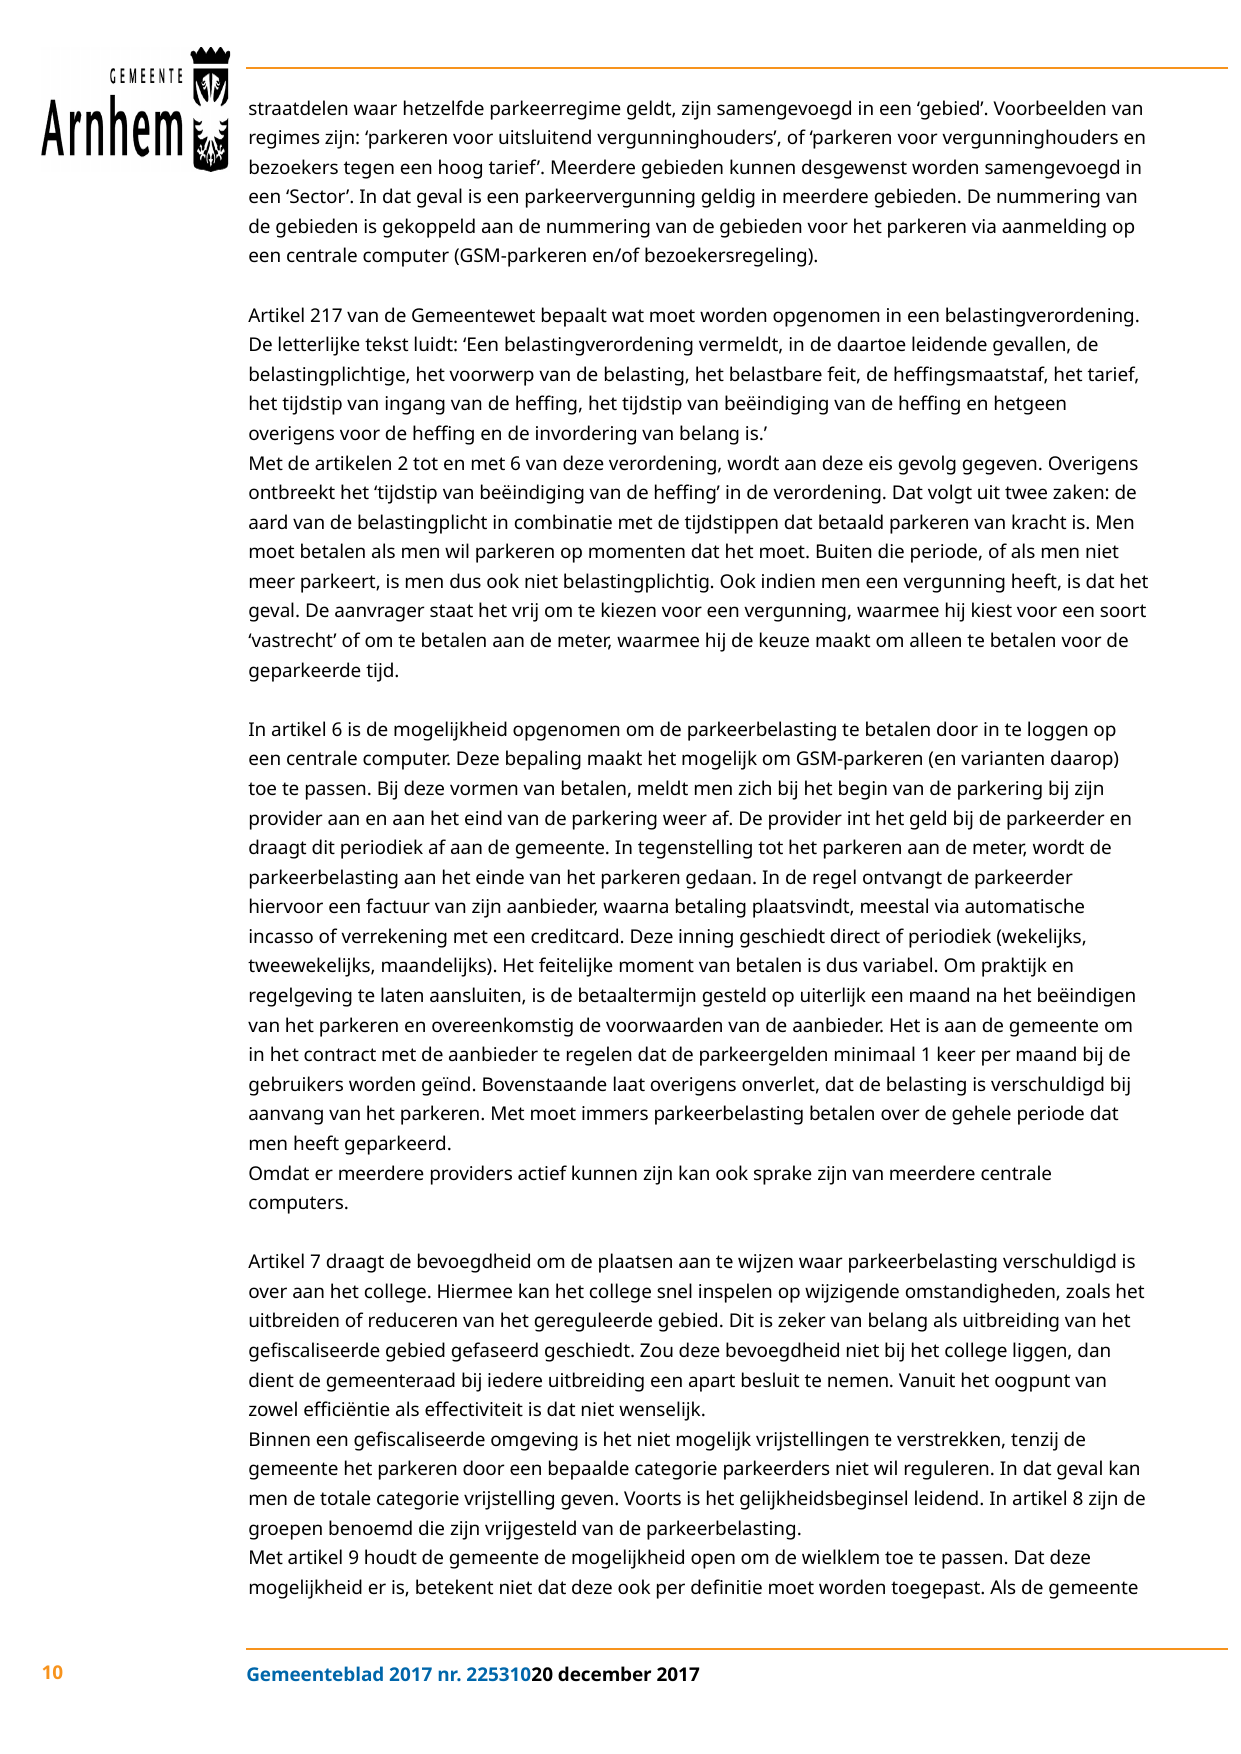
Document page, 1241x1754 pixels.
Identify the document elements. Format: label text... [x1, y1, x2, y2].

text Artikel 217 van de Gemeentewet bepaalt wat moet worden opgenomen in een belastingverordening. De letterlijke tekst luidt: ‘Een belastingverordening vermeldt, in de daartoe leidende gevallen, de belastingplichtige, het voorwerp van de belasting, het belastbare feit, de heffingsmaatstaf, het tarief, het tijdstip van ingang van de heffing, het tijdstip van beëindiging van de heffing en hetgeen overigens voor de heffing en de invordering van belang is.’ [248, 302, 1152, 446]
text Met artikel 9 houdt de gemeente de mogelijkheid open om de wielklem toe te passen. Dat deze mogelijkheid er is, betekent niet dat deze ook per definitie moet worden toegepast. Als de gemeente [248, 1544, 1152, 1600]
picture [41, 47, 231, 172]
text In artikel 6 is de mogelijkheid opgenomen om de parkeerbelasting te betalen door in te loggen op een centrale computer. Deze bepaling maakt het mogelijk om GSM-parkeren (en varianten daarop) toe te passen. Bij deze vormen van betalen, meldt men zich bij het begin van de parkering bij zijn provider aan en aan het eind van de parkering weer af. De provider int het geld bij de parkeerder en draagt dit periodiek af aan de gemeente. In tegenstelling tot het parkeren aan de meter, wordt de parkeerbelasting aan het einde van het parkeren gedaan. In de regel ontvangt de parkeerder hiervoor een factuur van zijn aanbieder, waarna betaling plaatsvindt, meestal via automatische incasso of verrekening met een creditcard. Deze inning geschiedt direct of periodiek (wekelijks, tweewekelijks, maandelijks). Het feitelijke moment van betalen is dus variabel. Om praktijk en regelgeving te laten aansluiten, is de betaaltermijn gesteld op uiterlijk een maand na het beëindigen van het parkeren en overeenkomstig de voorwaarden van de aanbieder. Het is aan de gemeente om in het contract met de aanbieder te regelen dat de parkeergelden minimaal 1 keer per maand bij de gebruikers worden geïnd. Bovenstaande laat overigens onverlet, dat de belasting is verschuldigd bij aanvang van het parkeren. Met moet immers parkeerbelasting betalen over de gehele periode dat men heeft geparkeerd. [248, 716, 1152, 1156]
text Met de artikelen 2 tot en met 6 van deze verordening, wordt aan deze eis gevolg gegeven. Overigens ontbreekt het ‘tijdstip van beëindiging van de heffing’ in de verordening. Dat volgt uit twee zaken: de aard van de belastingplicht in combinatie met de tijdstippen dat betaald parkeren van kracht is. Men moet betalen als men wil parkeren op momenten dat het moet. Buiten die periode, of als men niet meer parkeert, is men dus ook niet belastingplichtig. Ook indien men een vergunning heeft, is dat het geval. De aanvrager staat het vrij om te kiezen voor een vergunning, waarmee hij kiest voor een soort ‘vastrecht’ of om te betalen aan de meter, waarmee hij de keuze maakt om alleen te betalen voor de geparkeerde tijd. [248, 450, 1152, 683]
text Omdat er meerdere providers actief kunnen zijn kan ook sprake zijn van meerdere centrale computers. [248, 1160, 1152, 1215]
text Binnen een gefiscaliseerde omgeving is het niet mogelijk vrijstellingen te verstrekken, tenzij de gemeente het parkeren door een bepaalde categorie parkeerders niet wil reguleren. In dat geval kan men de totale categorie vrijstelling geven. Voorts is het gelijkheidsbeginsel leidend. In artikel 8 zijn de groepen benoemd die zijn vrijgesteld van de parkeerbelasting. [248, 1426, 1152, 1541]
text straatdelen waar hetzelfde parkeerregime geldt, zijn samengevoegd in een ‘gebied’. Voorbeelden van regimes zijn: ‘parkeren voor uitsluitend vergunninghouders’, of ‘parkeren voor vergunninghouders en bezoekers tegen een hoog tarief’. Meerdere gebieden kunnen desgewenst worden samengevoegd in een ‘Sector’. In dat geval is een parkeervergunning geldig in meerdere gebieden. De nummering van de gebieden is gekoppeld aan de nummering van de gebieden voor het parkeren via aanmelding op een centrale computer (GSM-parkeren en/of bezoekersregeling). [248, 95, 1152, 268]
text Artikel 7 draagt de bevoegdheid om de plaatsen aan te wijzen waar parkeerbelasting verschuldigd is over aan het college. Hiermee kan het college snel inspelen op wijzigende omstandigheden, zoals het uitbreiden of reduceren van het gereguleerde gebied. Dit is zeker van belang als uitbreiding van het gefiscaliseerde gebied gefaseerd geschiedt. Zou deze bevoegdheid niet bij het college liggen, dan dient de gemeenteraad bij iedere uitbreiding een apart besluit te nemen. Vanuit het oogpunt van zowel efficiëntie als effectiviteit is dat niet wenselijk. [248, 1248, 1152, 1422]
